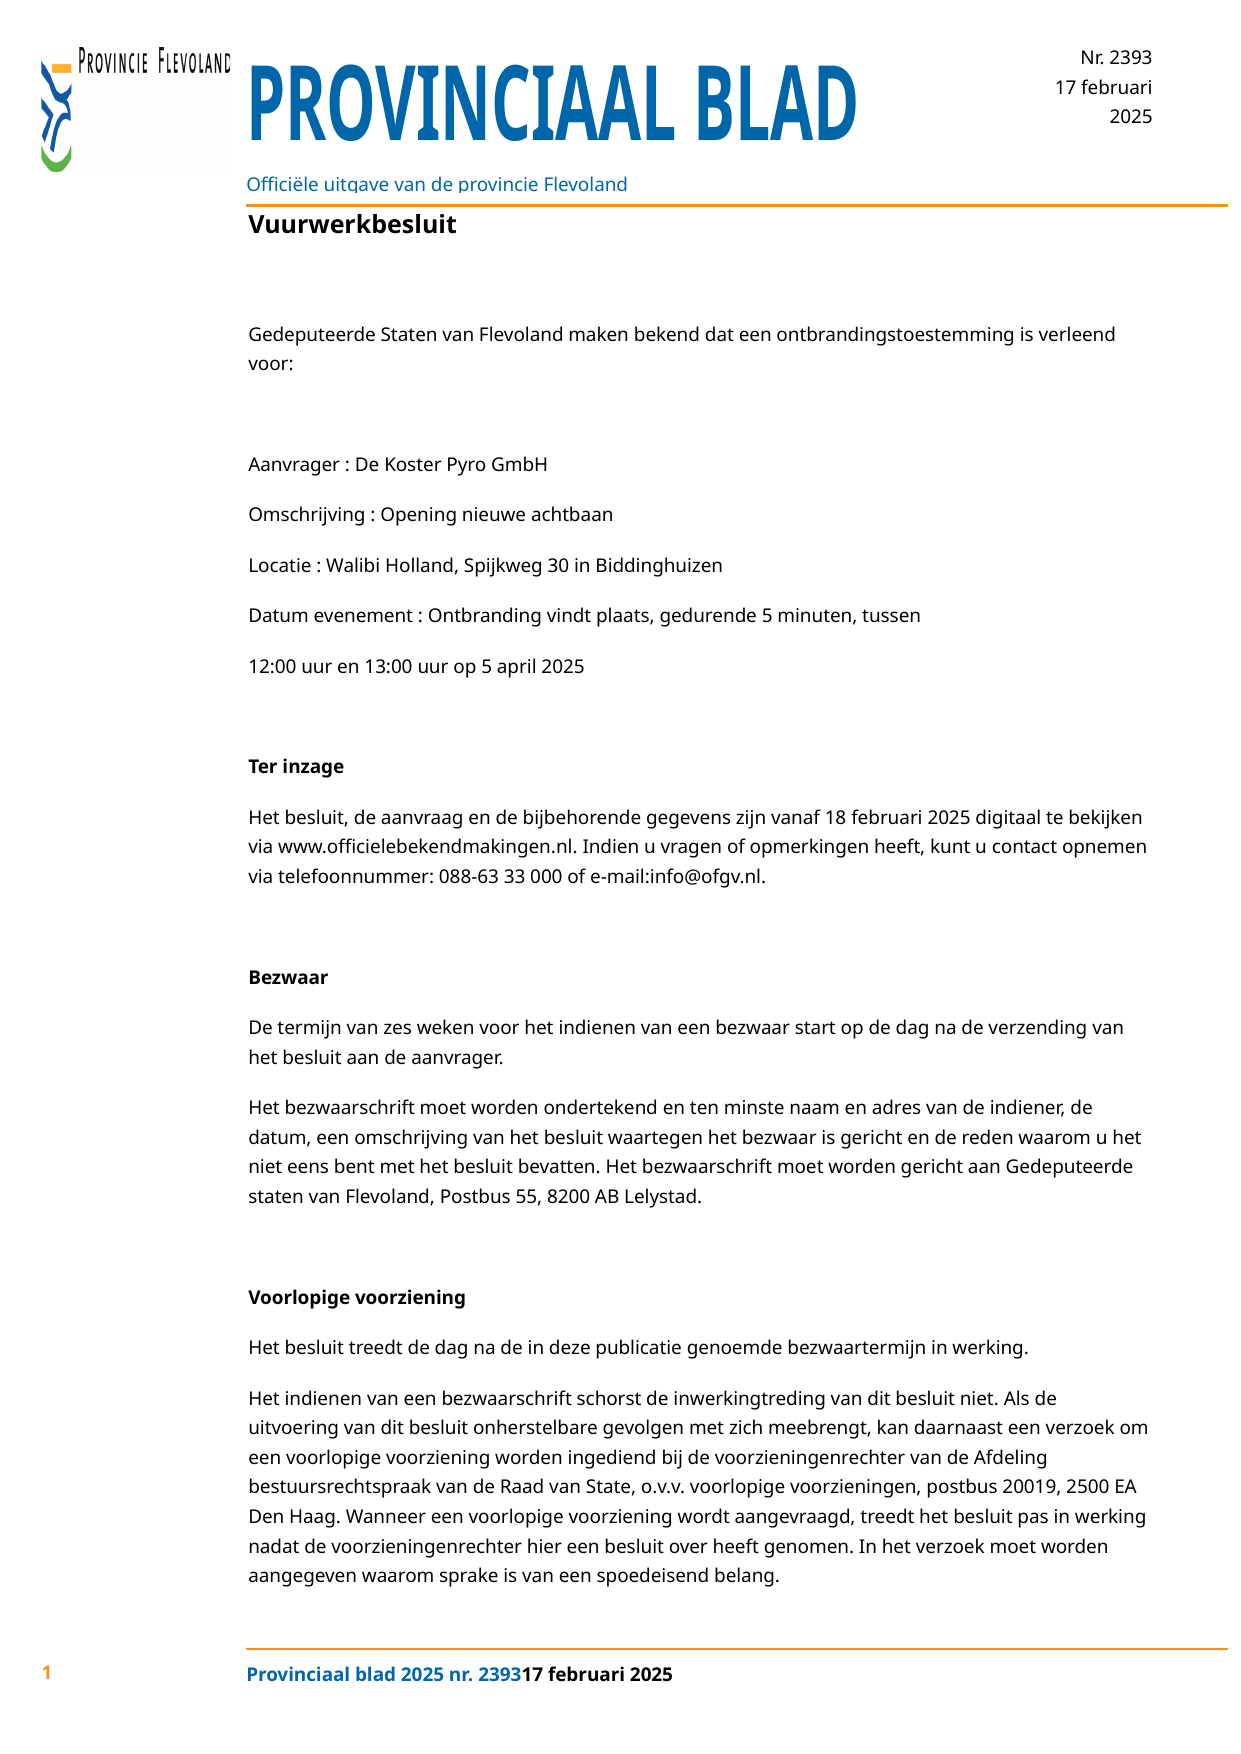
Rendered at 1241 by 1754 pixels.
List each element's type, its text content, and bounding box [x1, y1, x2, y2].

text Datum evenement : Ontbranding vindt plaats, gedurende 5 minuten, tussen [248, 602, 1152, 628]
text Het besluit treedt de dag na de in deze publicatie genoemde bezwaartermijn in werking. [248, 1334, 1152, 1360]
text Ter inzage [248, 754, 1152, 779]
text Het bezwaarschrift moet worden ondertekend en ten minste naam en adres van de indiener, de datum, een omschrijving van het besluit waartegen het bezwaar is gericht en de reden waarom u het niet eens bent met het besluit bevatten. Het bezwaarschrift moet worden gericht aan Gedeputeerde staten van Flevoland, Postbus 55, 8200 AB Lelystad. [248, 1094, 1152, 1209]
text Voorlopige voorziening [248, 1284, 1152, 1310]
picture [41, 47, 231, 172]
text De termijn van zes weken voor het indienen van een bezwaar start op de dag na de verzending van het besluit aan de aanvrager. [248, 1014, 1152, 1070]
text Aanvrager : De Koster Pyro GmbH [248, 451, 1152, 477]
text Locatie : Walibi Holland, Spijkweg 30 in Biddinghuizen [248, 552, 1152, 578]
text Het indienen van een bezwaarschrift schorst de inwerkingtreding van dit besluit niet. Als de uitvoering van dit besluit onherstelbare gevolgen met zich meebrengt, kan daarnaast een verzoek om een voorlopige voorziening worden ingediend bij de voorzieningenrechter van de Afdeling bestuursrechtspraak van de Raad van State, o.v.v. voorlopige voorzieningen, postbus 20019, 2500 EA Den Haag. Wanneer een voorlopige voorziening wordt aangevraagd, treedt het besluit pas in werking nadat de voorzieningenrechter hier een besluit over heeft genomen. In het verzoek moet worden aangegeven waarom sprake is van een spoedeisend belang. [248, 1385, 1152, 1588]
text Gedeputeerde Staten van Flevoland maken bekend dat een ontbrandingstoestemming is verleend voor: [248, 321, 1152, 376]
text 12:00 uur en 13:00 uur op 5 april 2025 [248, 653, 1152, 678]
text Het besluit, de aanvraag en de bijbehorende gegevens zijn vanaf 18 februari 2025 digitaal te bekijken via www.officielebekendmakingen.nl. Indien u vragen of opmerkingen heeft, kunt u contact opnemen via telefoonnummer: 088-63 33 000 of e-mail:info@ofgv.nl. [248, 804, 1152, 889]
text Bezwaar [248, 964, 1152, 990]
text Vuurwerkbesluit [248, 207, 1152, 241]
text Omschrijving : Opening nieuwe achtbaan [248, 502, 1152, 527]
